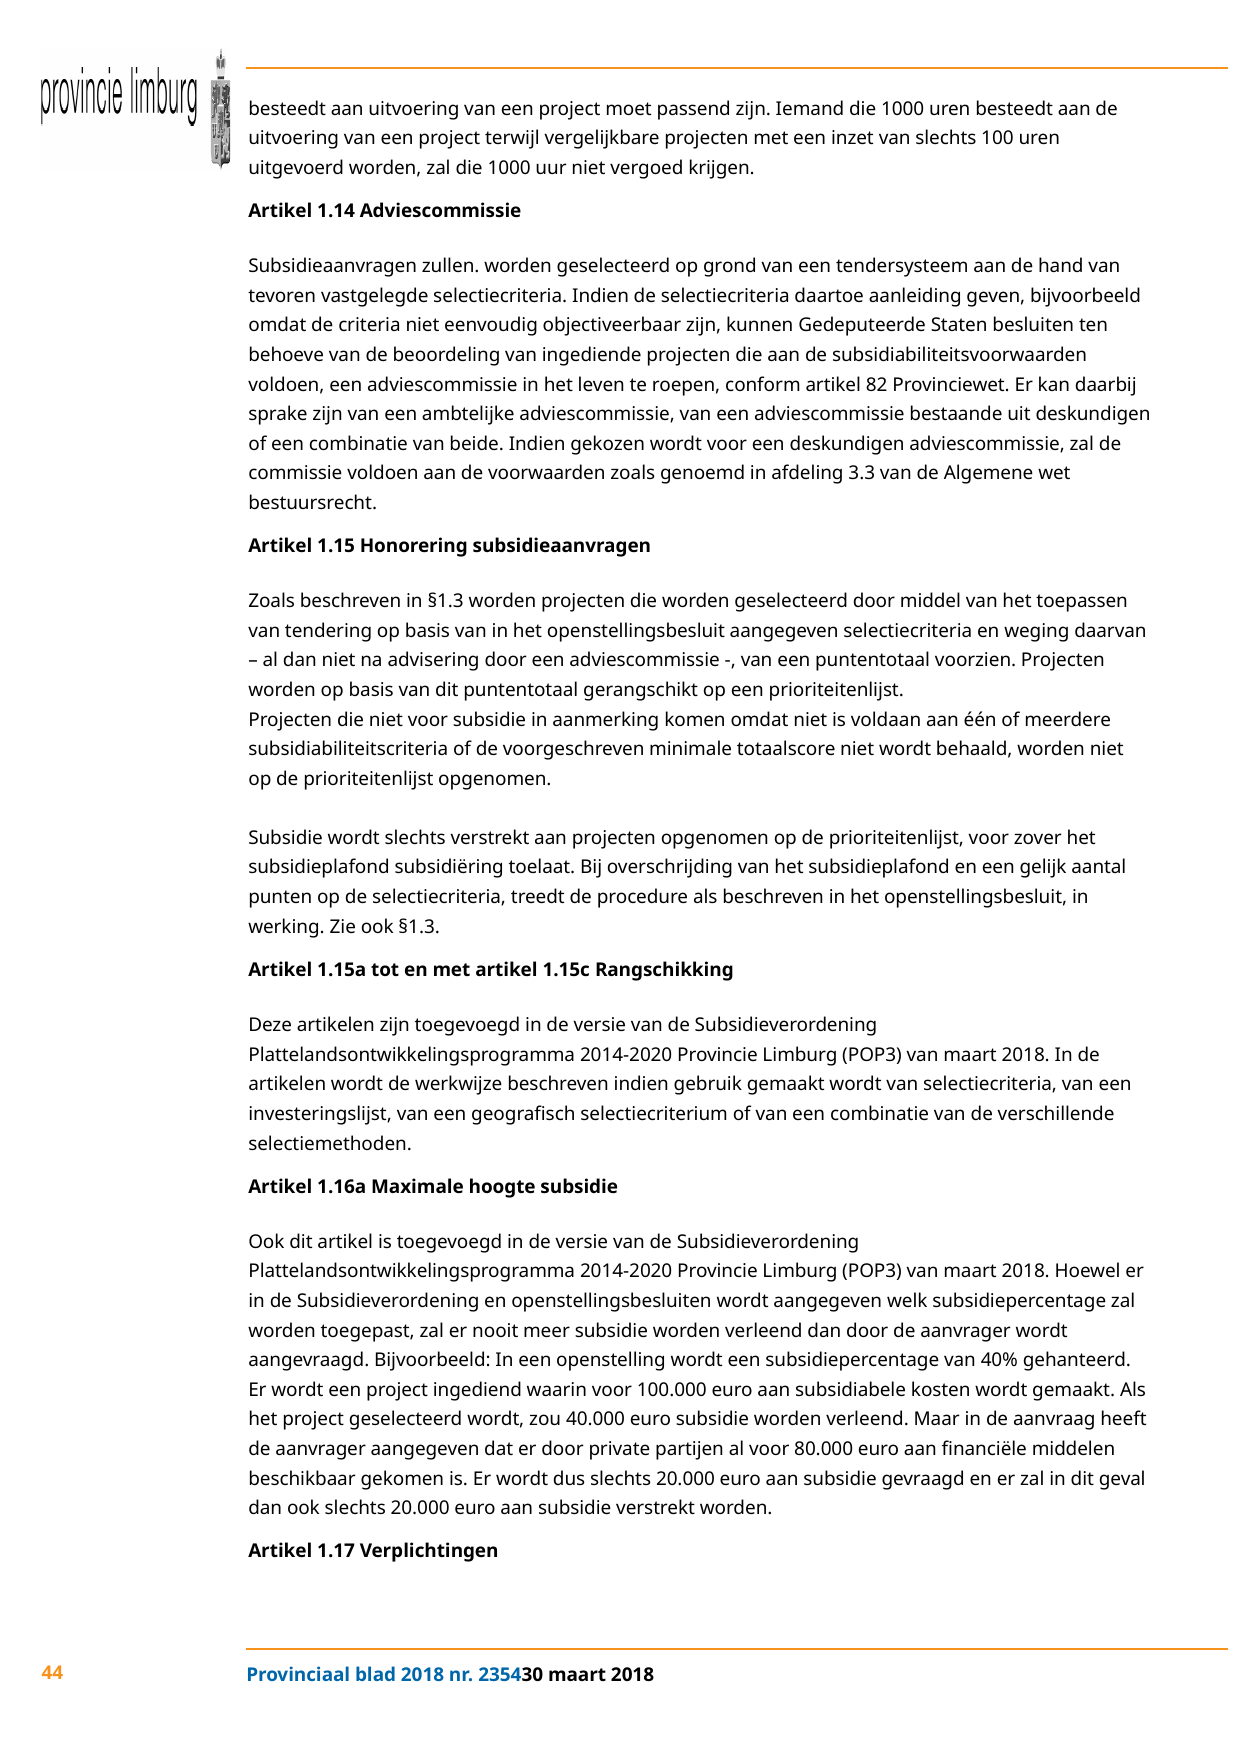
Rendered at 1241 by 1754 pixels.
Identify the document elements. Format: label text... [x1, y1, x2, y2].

text Deze artikelen zijn toegevoegd in de versie van de Subsidieverordening Plattelandsontwikkelingsprogramma 2014-2020 Provincie Limburg (POP3) van maart 2018. In de artikelen wordt de werkwijze beschreven indien gebruik gemaakt wordt van selectiecriteria, van een investeringslijst, van een geografisch selectiecriterium of van een combinatie van de verschillende selectiemethoden. [248, 1011, 1152, 1155]
text Artikel 1.15a tot en met artikel 1.15c Rangschikking [248, 956, 1152, 982]
text besteedt aan uitvoering van een project moet passend zijn. Iemand die 1000 uren besteedt aan de uitvoering van een project terwijl vergelijkbare projecten met een inzet van slechts 100 uren uitgevoerd worden, zal die 1000 uur niet vergoed krijgen. [248, 95, 1152, 180]
text Ook dit artikel is toegevoegd in de versie van de Subsidieverordening Plattelandsontwikkelingsprogramma 2014-2020 Provincie Limburg (POP3) van maart 2018. Hoewel er in de Subsidieverordening en openstellingsbesluiten wordt aangegeven welk subsidiepercentage zal worden toegepast, zal er nooit meer subsidie worden verleend dan door de aanvrager wordt aangevraagd. Bijvoorbeeld: In een openstelling wordt een subsidiepercentage van 40% gehanteerd. Er wordt een project ingediend waarin voor 100.000 euro aan subsidiabele kosten wordt gemaakt. Als het project geselecteerd wordt, zou 40.000 euro subsidie worden verleend. Maar in de aanvraag heeft de aanvrager aangegeven dat er door private partijen al voor 80.000 euro aan financiële middelen beschikbaar gekomen is. Er wordt dus slechts 20.000 euro aan subsidie gevraagd en er zal in dit geval dan ook slechts 20.000 euro aan subsidie verstrekt worden. [248, 1228, 1152, 1520]
text Projecten die niet voor subsidie in aanmerking komen omdat niet is voldaan aan één of meerdere subsidiabiliteitscriteria of de voorgeschreven minimale totaalscore niet wordt behaald, worden niet op de prioriteitenlijst opgenomen. [248, 706, 1152, 791]
text Zoals beschreven in §1.3 worden projecten die worden geselecteerd door middel van het toepassen van tendering op basis van in het openstellingsbesluit aangegeven selectiecriteria en weging daarvan – al dan niet na advisering door een adviescommissie -, van een puntentotaal voorzien. Projecten worden op basis van dit puntentotaal gerangschikt op een prioriteitenlijst. [248, 587, 1152, 702]
text Artikel 1.16a Maximale hoogte subsidie [248, 1173, 1152, 1198]
text Artikel 1.14 Adviescommissie [248, 197, 1152, 223]
text Artikel 1.15 Honorering subsidieaanvragen [248, 532, 1152, 558]
text Subsidie wordt slechts verstrekt aan projecten opgenomen op de prioriteitenlijst, voor zover het subsidieplafond subsidiëring toelaat. Bij overschrijding van het subsidieplafond en een gelijk aantal punten op de selectiecriteria, treedt de procedure als beschreven in het openstellingsbesluit, in werking. Zie ook §1.3. [248, 824, 1152, 939]
picture [41, 47, 231, 172]
text Subsidieaanvragen zullen. worden geselecteerd op grond van een tendersysteem aan de hand van tevoren vastgelegde selectiecriteria. Indien de selectiecriteria daartoe aanleiding geven, bijvoorbeeld omdat de criteria niet eenvoudig objectiveerbaar zijn, kunnen Gedeputeerde Staten besluiten ten behoeve van de beoordeling van ingediende projecten die aan de subsidiabiliteitsvoorwaarden voldoen, een adviescommissie in het leven te roepen, conform artikel 82 Provinciewet. Er kan daarbij sprake zijn van een ambtelijke adviescommissie, van een adviescommissie bestaande uit deskundigen of een combinatie van beide. Indien gekozen wordt voor een deskundigen adviescommissie, zal de commissie voldoen aan de voorwaarden zoals genoemd in afdeling 3.3 van de Algemene wet bestuursrecht. [248, 252, 1152, 515]
text Artikel 1.17 Verplichtingen [248, 1537, 1152, 1563]
